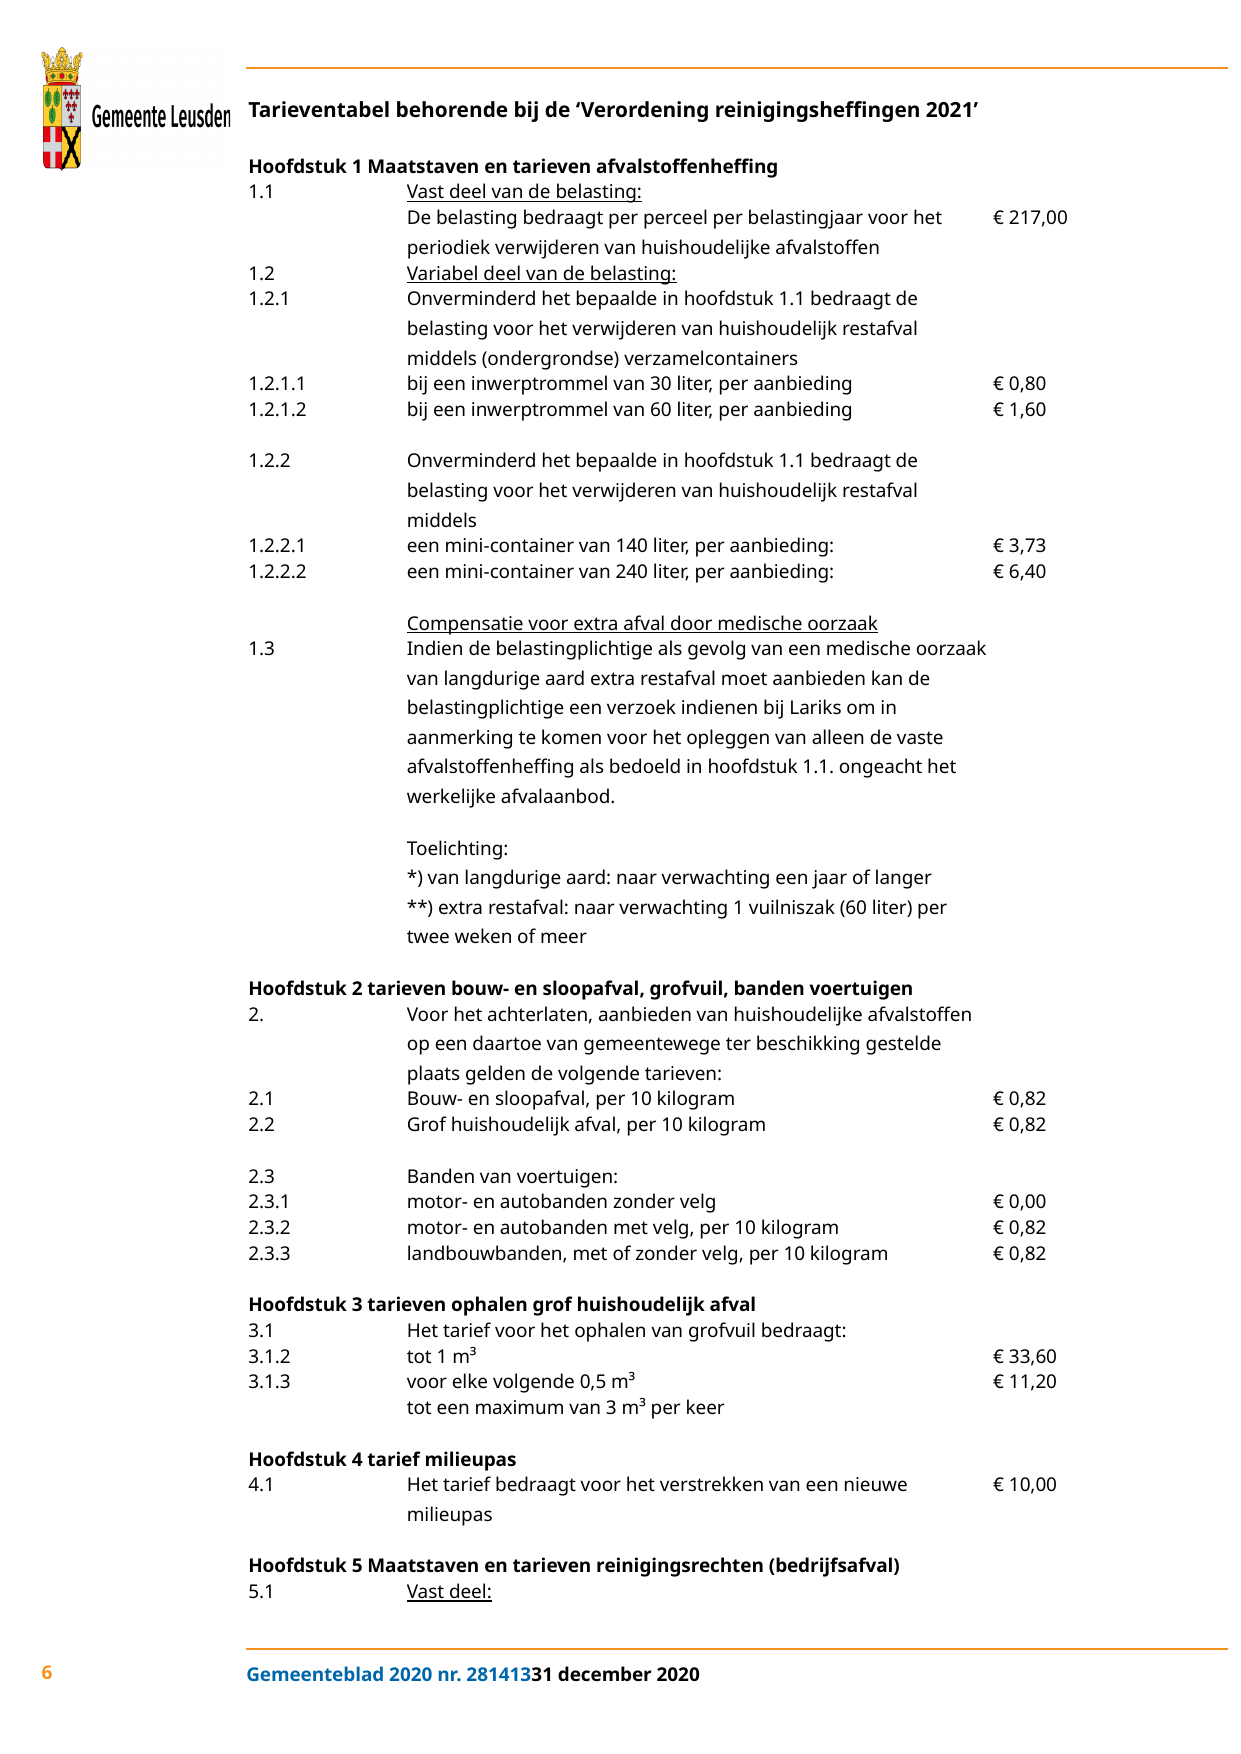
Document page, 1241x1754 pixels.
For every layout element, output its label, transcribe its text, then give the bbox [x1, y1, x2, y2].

table_cell Vast deel van de belasting: [407, 179, 993, 204]
table_cell € 3,73 [993, 533, 1152, 558]
table_cell [248, 949, 407, 975]
table_cell Hoofdstuk 3 tarieven ophalen grof huishoudelijk afval [248, 1291, 1152, 1317]
table_cell Hoofdstuk 4 tarief milieupas [248, 1446, 1152, 1472]
table_cell Variabel deel van de belasting: [407, 260, 993, 286]
table_cell 1.1 [248, 179, 407, 204]
table_cell 1.2 [248, 260, 407, 286]
table_cell 3.1.3 [248, 1369, 407, 1394]
table_cell [248, 1137, 407, 1163]
table_cell Het tarief voor het ophalen van grofvuil bedraagt: [407, 1317, 993, 1343]
table_cell [248, 835, 407, 949]
table_cell [407, 1420, 993, 1446]
table_cell Indien de belastingplichtige als gevolg van een medische oorzaak van langdurige aard extra restafval moet aanbieden kan de belastingplichtige een verzoek indienen bij Lariks om in aanmerking te komen voor het opleggen van alleen de vaste afvalstoffenheffing als bedoeld in hoofdstuk 1.1. ongeacht het werkelijke afvalaanbod. [407, 635, 993, 809]
table_cell De belasting bedraagt per perceel per belastingjaar voor het periodiek verwijderen van huishoudelijke afvalstoffen [407, 205, 993, 260]
table_cell 4.1 [248, 1472, 407, 1527]
table_cell [407, 1137, 993, 1163]
table_cell tot 1 m³ [407, 1343, 993, 1369]
table_cell bij een inwerptrommel van 30 liter, per aanbieding [407, 370, 993, 396]
table_cell [993, 809, 1152, 835]
table_cell [407, 584, 993, 610]
table_cell 2.3.2 [248, 1214, 407, 1240]
table_cell 1.2.2.2 [248, 558, 407, 584]
table_cell Bouw- en sloopafval, per 10 kilogram [407, 1086, 993, 1111]
table_cell bij een inwerptrommel van 60 liter, per aanbieding [407, 396, 993, 422]
table_cell Hoofdstuk 5 Maatstaven en tarieven reinigingsrechten (bedrijfsafval) [248, 1553, 1152, 1578]
table_cell Hoofdstuk 2 tarieven bouw- en sloopafval, grofvuil, banden voertuigen [248, 975, 1152, 1001]
table_cell Toelichting: *) van langdurige aard: naar verwachting een jaar of langer **) extra restafval: naar verwachting 1 vuilniszak (60 liter) per twee weken of meer [407, 835, 993, 949]
table_cell [993, 1266, 1152, 1291]
table_cell € 1,60 [993, 396, 1152, 422]
table_cell [993, 422, 1152, 448]
table_cell € 0,00 [993, 1189, 1152, 1214]
table_cell 3.1 [248, 1317, 407, 1343]
table_cell 2.1 [248, 1086, 407, 1111]
table_cell [993, 1317, 1152, 1343]
table_cell 3.1.2 [248, 1343, 407, 1369]
table_cell € 33,60 [993, 1343, 1152, 1369]
table_cell Vast deel: [407, 1578, 993, 1604]
table_cell voor elke volgende 0,5 m³ [407, 1369, 993, 1394]
table_cell [993, 584, 1152, 610]
table_cell [993, 286, 1152, 370]
table_cell € 6,40 [993, 558, 1152, 584]
table_cell Voor het achterlaten, aanbieden van huishoudelijke afvalstoffen op een daartoe van gemeentewege ter beschikking gestelde plaats gelden de volgende tarieven: [407, 1001, 993, 1086]
table_cell tot een maximum van 3 m³ per keer [407, 1394, 993, 1420]
table_cell 2.2 [248, 1111, 407, 1137]
table_cell [248, 1394, 407, 1420]
table_cell [993, 1527, 1152, 1553]
table_cell 2.3.1 [248, 1189, 407, 1214]
table_cell 1.2.1.1 [248, 370, 407, 396]
table_cell [993, 1578, 1152, 1604]
table_cell [993, 1001, 1152, 1086]
table_cell € 0,82 [993, 1086, 1152, 1111]
table_cell [407, 809, 993, 835]
table_cell € 217,00 [993, 205, 1152, 260]
table_cell Onverminderd het bepaalde in hoofdstuk 1.1 bedraagt de belasting voor het verwijderen van huishoudelijk restafval middels (ondergrondse) verzamelcontainers [407, 286, 993, 370]
table_cell [248, 1420, 407, 1446]
table_cell 1.2.2 [248, 448, 407, 532]
table_cell [407, 1527, 993, 1553]
table_cell [407, 1266, 993, 1291]
table_cell € 11,20 [993, 1369, 1152, 1394]
table_cell Grof huishoudelijk afval, per 10 kilogram [407, 1111, 993, 1137]
table_cell Onverminderd het bepaalde in hoofdstuk 1.1 bedraagt de belasting voor het verwijderen van huishoudelijk restafval middels [407, 448, 993, 532]
table_cell [248, 584, 407, 610]
table_cell [993, 1163, 1152, 1188]
table_cell [993, 179, 1152, 204]
table_cell 2.3 [248, 1163, 407, 1188]
table_cell 2. [248, 1001, 407, 1086]
table_cell [248, 610, 407, 635]
table_cell [248, 1266, 407, 1291]
table_cell [993, 448, 1152, 532]
table_cell een mini-container van 140 liter, per aanbieding: [407, 533, 993, 558]
table_cell [248, 422, 407, 448]
table_cell 2.3.3 [248, 1240, 407, 1266]
table_cell [993, 635, 1152, 809]
table_cell € 0,82 [993, 1111, 1152, 1137]
table_cell 1.2.2.1 [248, 533, 407, 558]
table_cell [993, 1420, 1152, 1446]
table_cell motor- en autobanden zonder velg [407, 1189, 993, 1214]
table_cell een mini-container van 240 liter, per aanbieding: [407, 558, 993, 584]
table_cell € 0,82 [993, 1214, 1152, 1240]
table_cell [993, 949, 1152, 975]
table_cell [248, 205, 407, 260]
table_cell 1.3 [248, 635, 407, 809]
table_cell [407, 422, 993, 448]
table_cell Compensatie voor extra afval door medische oorzaak [407, 610, 993, 635]
table_cell € 0,80 [993, 370, 1152, 396]
table_cell Banden van voertuigen: [407, 1163, 993, 1188]
table_cell [993, 610, 1152, 635]
table_cell [993, 835, 1152, 949]
table_cell [248, 1527, 407, 1553]
table_cell Het tarief bedraagt voor het verstrekken van een nieuwe milieupas [407, 1472, 993, 1527]
table_cell 5.1 [248, 1578, 407, 1604]
table_cell € 10,00 [993, 1472, 1152, 1527]
table_cell 1.2.1.2 [248, 396, 407, 422]
picture [41, 47, 231, 172]
table_cell [248, 809, 407, 835]
text Tarieventabel behorende bij de ‘Verordening reinigingsheffingen 2021’ [248, 95, 1152, 123]
table_cell 1.2.1 [248, 286, 407, 370]
table_cell [993, 1137, 1152, 1163]
table_cell € 0,82 [993, 1240, 1152, 1266]
table_cell [993, 1394, 1152, 1420]
table_header Hoofdstuk 1 Maatstaven en tarieven afvalstoffenheffing [248, 153, 1152, 179]
table_cell [407, 949, 993, 975]
table_cell motor- en autobanden met velg, per 10 kilogram [407, 1214, 993, 1240]
table_cell [993, 260, 1152, 286]
table_cell landbouwbanden, met of zonder velg, per 10 kilogram [407, 1240, 993, 1266]
